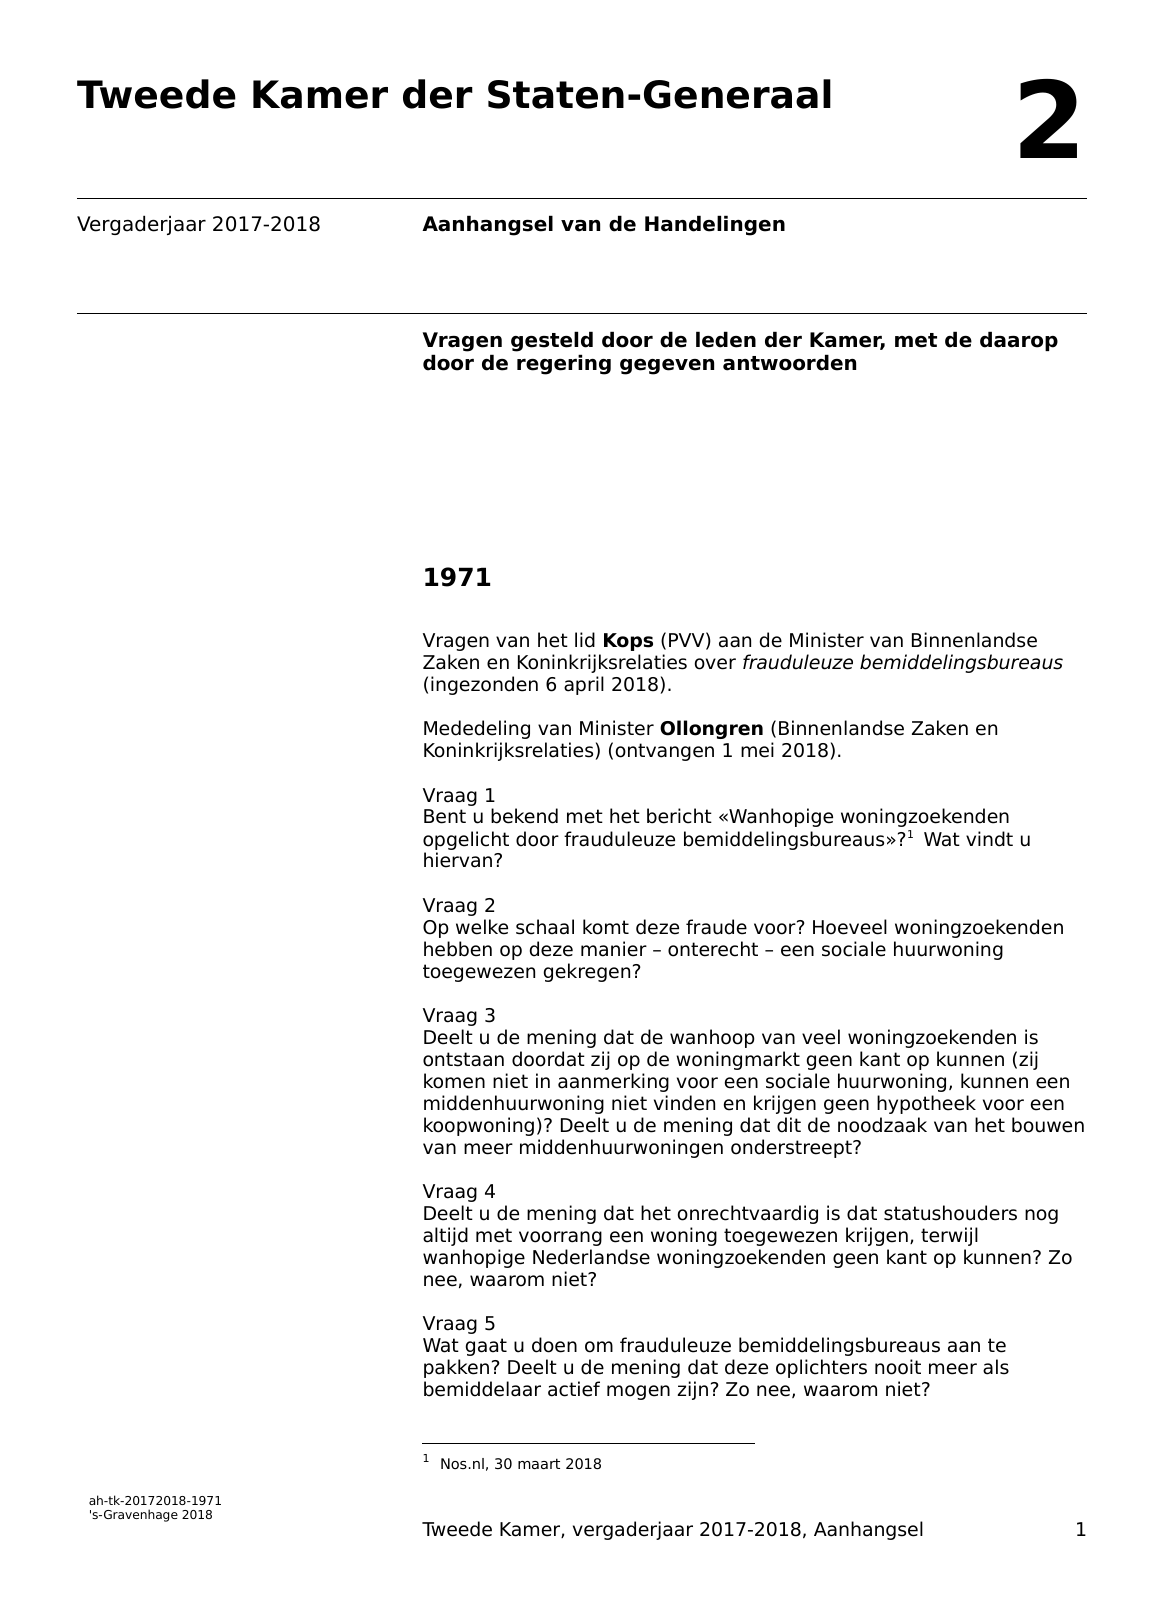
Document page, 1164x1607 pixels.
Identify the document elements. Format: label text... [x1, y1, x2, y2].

text Deelt u de mening dat het onrechtvaardig is dat statushouders nog altijd met voorrang een woning toegewezen krijgen, terwijl wanhopige Nederlandse woningzoekenden geen kant op kunnen? Zo nee, waarom niet? [422, 1203, 1087, 1291]
text Op welke schaal komt deze fraude voor? Hoeveel woningzoekenden hebben op deze manier – onterecht – een sociale huurwoning toegewezen gekregen? [422, 917, 1087, 982]
table_cell Vergaderjaar 2017-2018 [77, 199, 422, 313]
table_header 2 [886, 59, 1087, 198]
text Vraag 3 [422, 1005, 1087, 1027]
table_cell Aanhangsel van de Handelingen [422, 199, 1087, 313]
text Vraag 4 [422, 1181, 1087, 1203]
text Mededeling van Minister Ollongren (Binnenlandse Zaken en Koninkrijksrelaties) (ontvangen 1 mei 2018). [422, 718, 1087, 762]
text Nos.nl, 30 maart 2018 [422, 1452, 1087, 1474]
table_cell Vragen gesteld door de leden der Kamer, met de daarop door de regering gegeven antwoorden [422, 314, 1087, 375]
text Wat gaat u doen om frauduleuze bemiddelingsbureaus aan te pakken? Deelt u de mening dat deze oplichters nooit meer als bemiddelaar actief mogen zijn? Zo nee, waarom niet? [422, 1335, 1087, 1401]
text 's-Gravenhage 2018 [88, 1508, 323, 1522]
text Vragen van het lid Kops (PVV) aan de Minister van Binnenlandse Zaken en Koninkrijksrelaties over frauduleuze bemiddelingsbureaus (ingezonden 6 april 2018). [422, 630, 1087, 696]
text Vraag 1 [422, 784, 1087, 806]
text Bent u bekend met het bericht «Wanhopige woningzoekenden opgelicht door frauduleuze bemiddelingsbureaus»? Wat vindt u hiervan? [422, 806, 1087, 872]
text Vraag 2 [422, 894, 1087, 917]
table_cell [77, 314, 422, 375]
text ah-tk-20172018-1971 [88, 1494, 323, 1508]
text Vraag 5 [422, 1313, 1087, 1335]
text Deelt u de mening dat de wanhoop van veel woningzoekenden is ontstaan doordat zij op de woningmarkt geen kant op kunnen (zij komen niet in aanmerking voor een sociale huurwoning, kunnen een middenhuurwoning niet vinden en krijgen geen hypotheek voor een koopwoning)? Deelt u de mening dat dit de noodzaak van het bouwen van meer middenhuurwoningen onderstreept? [422, 1027, 1087, 1158]
table_header Tweede Kamer der Staten-Generaal [77, 59, 886, 198]
text 1971 [422, 563, 1087, 592]
